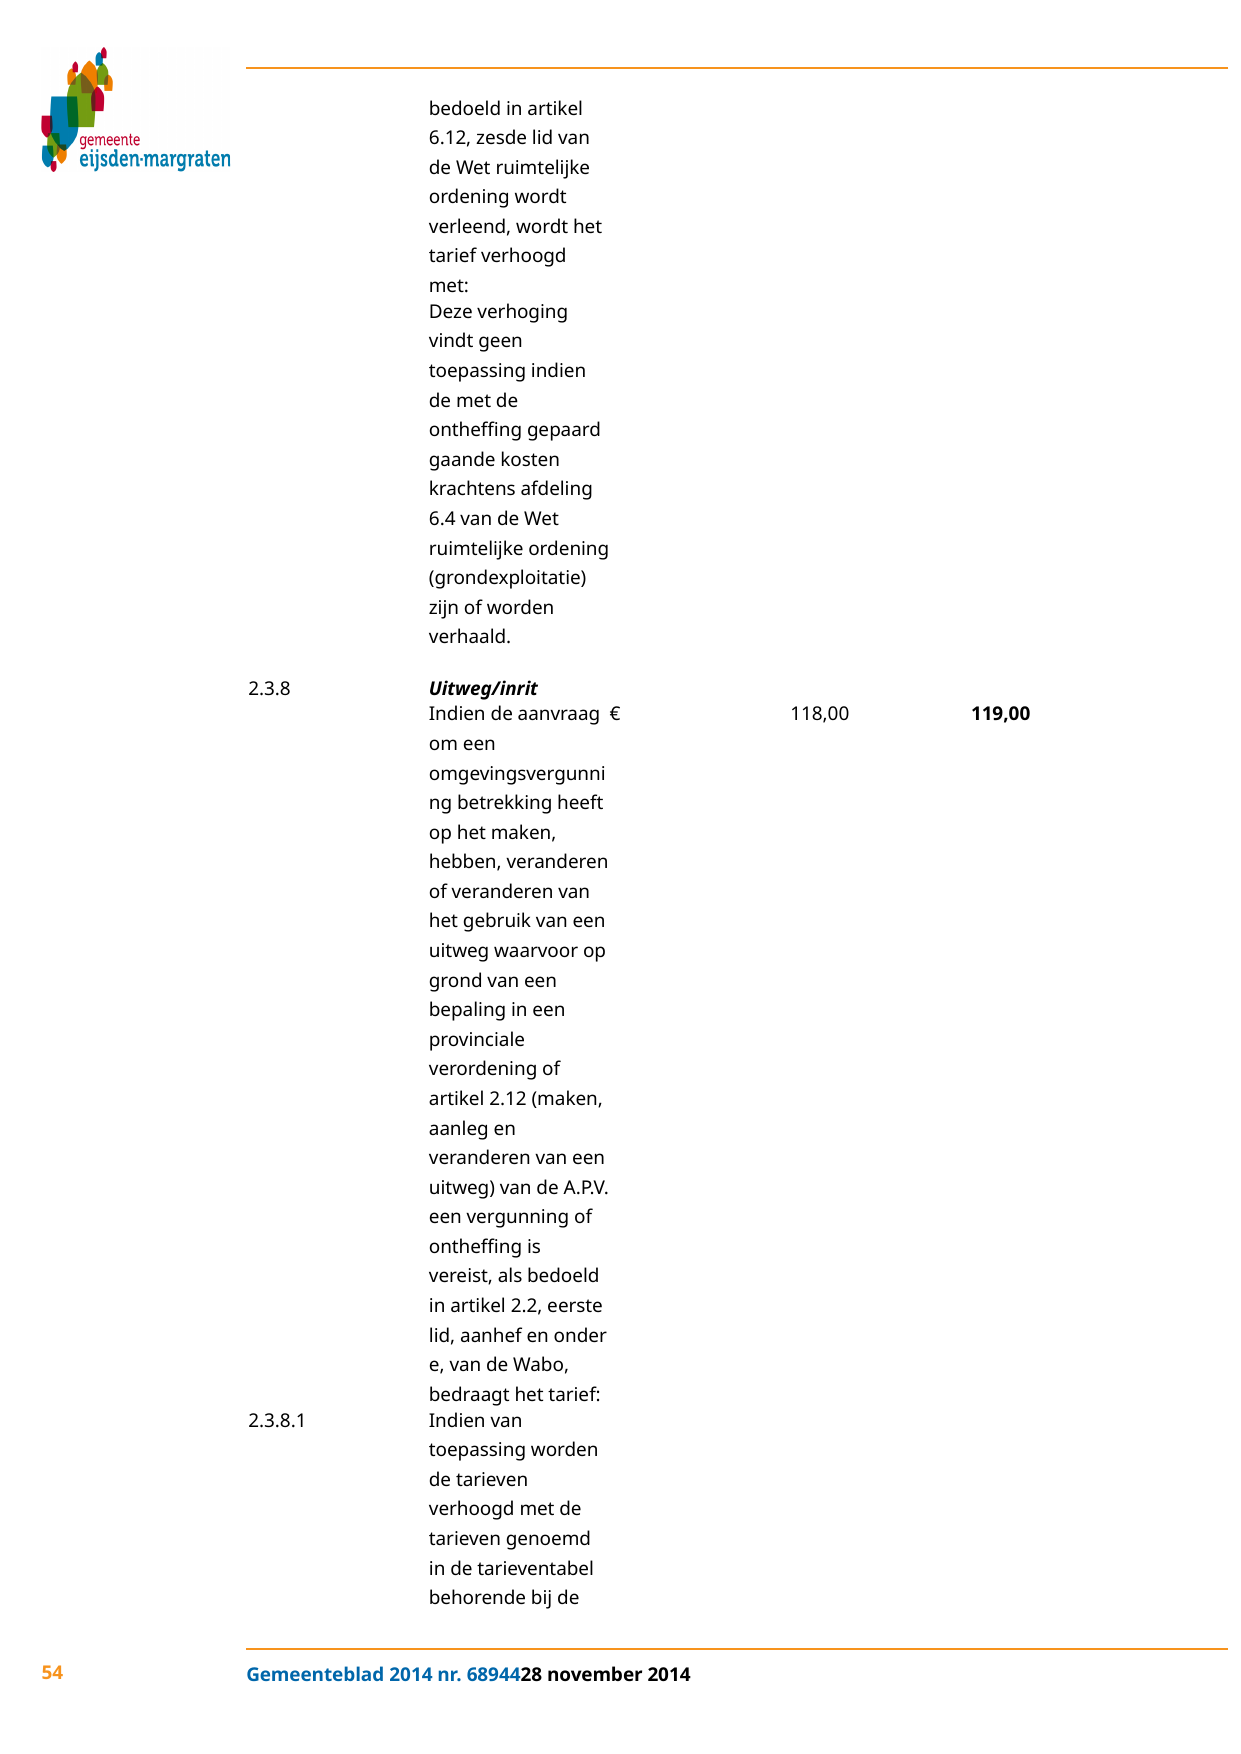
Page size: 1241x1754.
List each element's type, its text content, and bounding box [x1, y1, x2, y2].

table_cell [790, 675, 971, 701]
table_cell Indien van toepassing worden de tarieven verhoogd met de tarieven genoemd in de tarieventabel behorende bij de [429, 1407, 609, 1610]
table_cell Indien de aanvraag om een omgevingsvergunning betrekking heeft op het maken, hebben, veranderen of veranderen van het gebruik van een uitweg waarvoor op grond van een bepaling in een provinciale verordening of artikel 2.12 (maken, aanleg en veranderen van een uitweg) van de A.P.V. een vergunning of ontheffing is vereist, als bedoeld in artikel 2.2, eerste lid, aanhef en onder e, van de Wabo, bedraagt het tarief: [429, 701, 609, 1407]
table_cell [609, 95, 790, 298]
table_cell 118,00 [790, 701, 971, 1407]
table_cell [971, 298, 1152, 649]
table_cell € [609, 701, 790, 1407]
table_cell bedoeld in artikel 6.12, zesde lid van de Wet ruimtelijke ordening wordt verleend, wordt het tarief verhoogd met: [429, 95, 609, 298]
table_cell [248, 649, 429, 675]
table_cell [790, 95, 971, 298]
table_cell Deze verhoging vindt geen toepassing indien de met de ontheffing gepaard gaande kosten krachtens afdeling 6.4 van de Wet ruimtelijke ordening (grondexploitatie) zijn of worden verhaald. [429, 298, 609, 649]
table_cell 2.3.8.1 [248, 1407, 429, 1610]
table_cell [790, 649, 971, 675]
table_cell [971, 649, 1152, 675]
table_cell Uitweg/inrit [429, 675, 609, 701]
table_cell [790, 1407, 971, 1610]
table_cell [790, 298, 971, 649]
picture [41, 47, 231, 172]
table_cell [248, 701, 429, 1407]
table_cell [971, 675, 1152, 701]
table_cell [609, 675, 790, 701]
table_cell [429, 649, 609, 675]
table_cell 119,00 [971, 701, 1152, 1407]
table_cell [971, 1407, 1152, 1610]
table_cell [609, 298, 790, 649]
table_cell [248, 298, 429, 649]
table_cell 2.3.8 [248, 675, 429, 701]
table_cell [609, 1407, 790, 1610]
table_cell [609, 649, 790, 675]
table_cell [971, 95, 1152, 298]
table_cell [248, 95, 429, 298]
